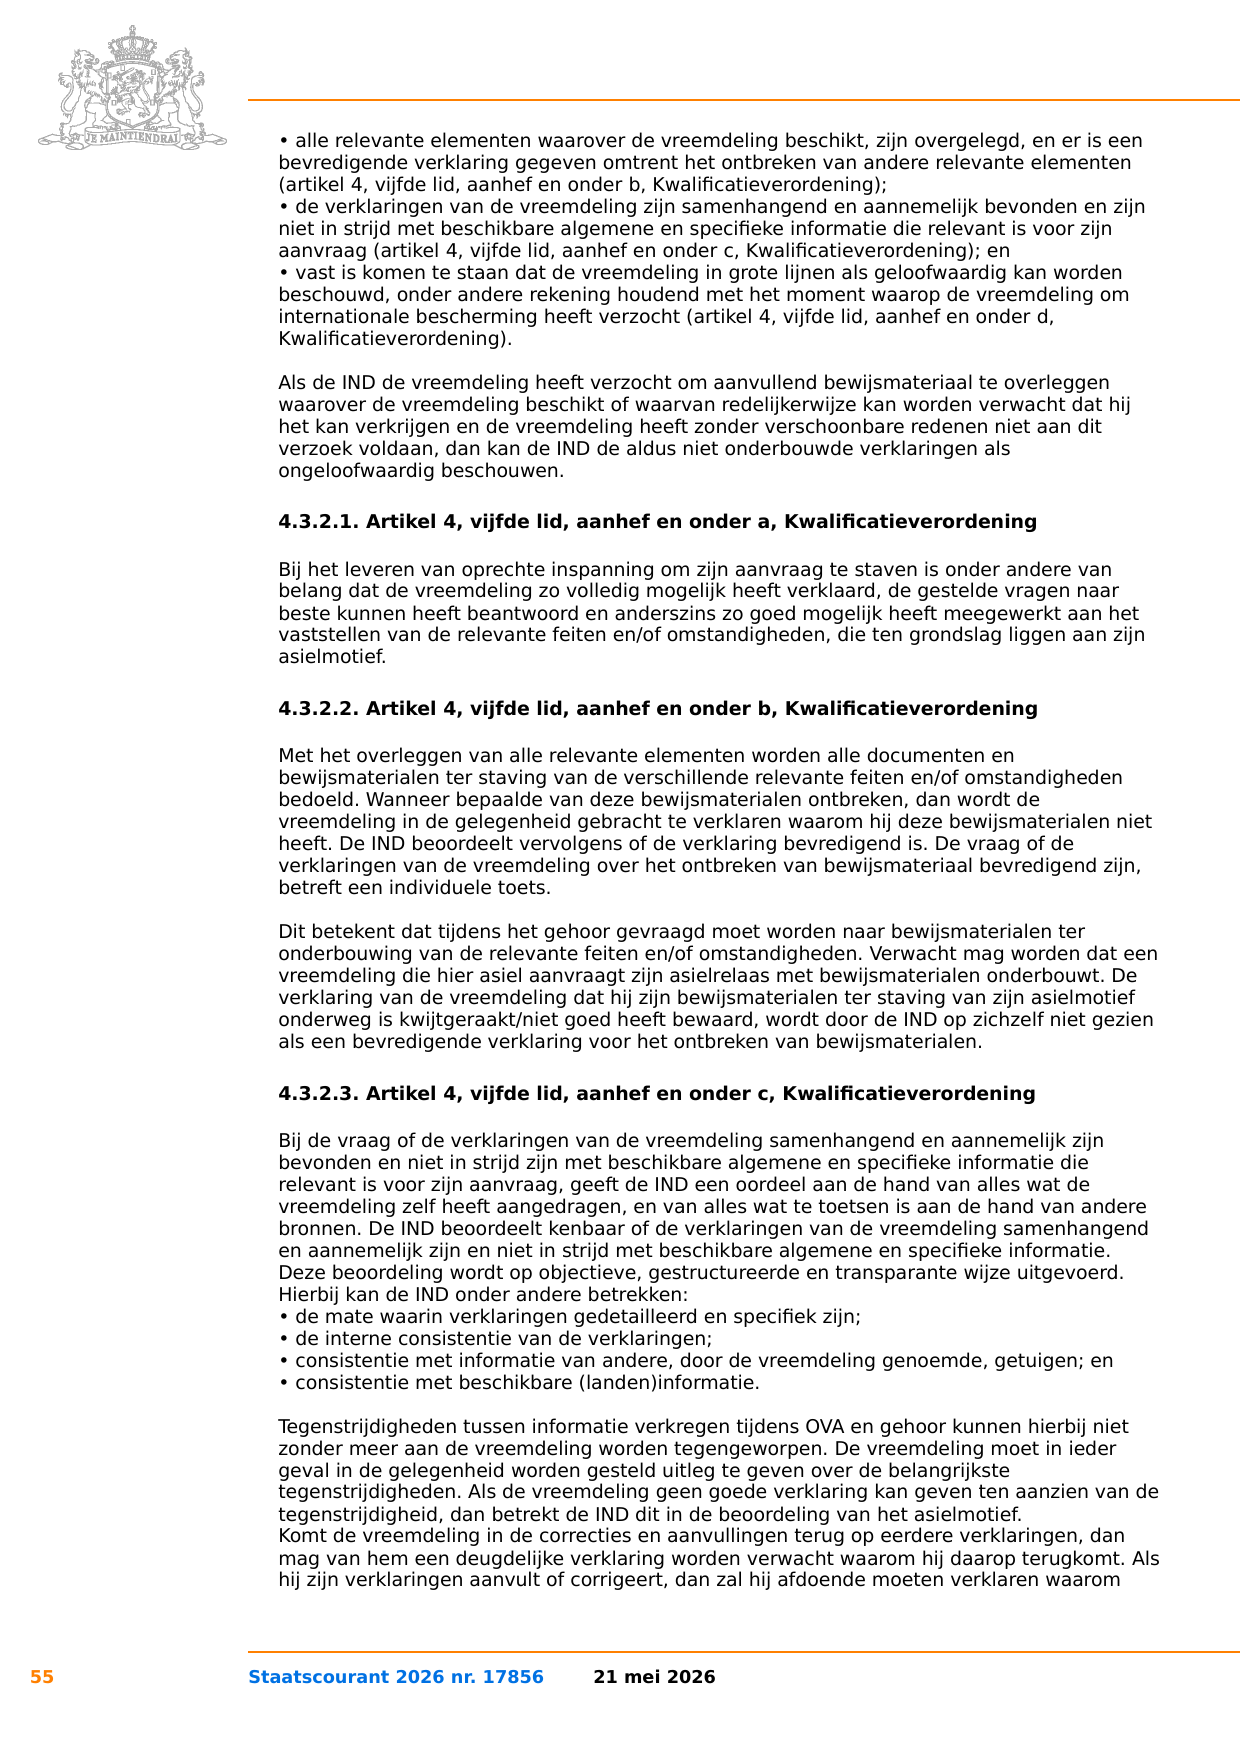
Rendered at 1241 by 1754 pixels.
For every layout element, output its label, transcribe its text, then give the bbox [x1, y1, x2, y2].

subtitle 4.3.2.3. Artikel 4, vijfde lid, aanhef en onder c, Kwalificatieverordening [278, 1083, 1163, 1105]
text • de mate waarin verklaringen gedetailleerd en specifiek zijn; [278, 1306, 1163, 1328]
subtitle 4.3.2.2. Artikel 4, vijfde lid, aanhef en onder b, Kwalificatieverordening [278, 698, 1163, 720]
picture [38, 25, 227, 150]
text • alle relevante elementen waarover de vreemdeling beschikt, zijn overgelegd, en er is een bevredigende verklaring gegeven omtrent het ontbreken van andere relevante elementen (artikel 4, vijfde lid, aanhef en onder b, Kwalificatieverordening); [278, 130, 1163, 196]
text • de interne consistentie van de verklaringen; [278, 1328, 1163, 1350]
text Tegenstrijdigheden tussen informatie verkregen tijdens OVA en gehoor kunnen hierbij niet zonder meer aan de vreemdeling worden tegengeworpen. De vreemdeling moet in ieder geval in de gelegenheid worden gesteld uitleg te geven over de belangrijkste tegenstrijdigheden. Als de vreemdeling geen goede verklaring kan geven ten aanzien van de tegenstrijdigheid, dan betrekt de IND dit in de beoordeling van het asielmotief. [278, 1416, 1163, 1525]
text Dit betekent dat tijdens het gehoor gevraagd moet worden naar bewijsmaterialen ter onderbouwing van de relevante feiten en/of omstandigheden. Verwacht mag worden dat een vreemdeling die hier asiel aanvraagt zijn asielrelaas met bewijsmaterialen onderbouwt. De verklaring van de vreemdeling dat hij zijn bewijsmaterialen ter staving van zijn asielmotief onderweg is kwijtgeraakt/niet goed heeft bewaard, wordt door de IND op zichzelf niet gezien als een bevredigende verklaring voor het ontbreken van bewijsmaterialen. [278, 921, 1163, 1053]
text Komt de vreemdeling in de correcties en aanvullingen terug op eerdere verklaringen, dan mag van hem een deugdelijke verklaring worden verwacht waarom hij daarop terugkomt. Als hij zijn verklaringen aanvult of corrigeert, dan zal hij afdoende moeten verklaren waarom [278, 1525, 1163, 1591]
subtitle 4.3.2.1. Artikel 4, vijfde lid, aanhef en onder a, Kwalificatieverordening [278, 511, 1163, 533]
text Met het overleggen van alle relevante elementen worden alle documenten en bewijsmaterialen ter staving van de verschillende relevante feiten en/of omstandigheden bedoeld. Wanneer bepaalde van deze bewijsmaterialen ontbreken, dan wordt de vreemdeling in de gelegenheid gebracht te verklaren waarom hij deze bewijsmaterialen niet heeft. De IND beoordeelt vervolgens of de verklaring bevredigend is. De vraag of de verklaringen van de vreemdeling over het ontbreken van bewijsmateriaal bevredigend zijn, betreft een individuele toets. [278, 745, 1163, 899]
text • vast is komen te staan dat de vreemdeling in grote lijnen als geloofwaardig kan worden beschouwd, onder andere rekening houdend met het moment waarop de vreemdeling om internationale bescherming heeft verzocht (artikel 4, vijfde lid, aanhef en onder d, Kwalificatieverordening). [278, 262, 1163, 350]
text • de verklaringen van de vreemdeling zijn samenhangend en aannemelijk bevonden en zijn niet in strijd met beschikbare algemene en specifieke informatie die relevant is voor zijn aanvraag (artikel 4, vijfde lid, aanhef en onder c, Kwalificatieverordening); en [278, 196, 1163, 262]
text Als de IND de vreemdeling heeft verzocht om aanvullend bewijsmateriaal te overleggen waarover de vreemdeling beschikt of waarvan redelijkerwijze kan worden verwacht dat hij het kan verkrijgen en de vreemdeling heeft zonder verschoonbare redenen niet aan dit verzoek voldaan, dan kan de IND de aldus niet onderbouwde verklaringen als ongeloofwaardig beschouwen. [278, 372, 1163, 481]
text • consistentie met informatie van andere, door de vreemdeling genoemde, getuigen; en [278, 1350, 1163, 1372]
text Bij het leveren van oprechte inspanning om zijn aanvraag te staven is onder andere van belang dat de vreemdeling zo volledig mogelijk heeft verklaard, de gestelde vragen naar beste kunnen heeft beantwoord en anderszins zo goed mogelijk heeft meegewerkt aan het vaststellen van de relevante feiten en/of omstandigheden, die ten grondslag liggen aan zijn asielmotief. [278, 558, 1163, 668]
text Bij de vraag of de verklaringen van de vreemdeling samenhangend en aannemelijk zijn bevonden en niet in strijd zijn met beschikbare algemene en specifieke informatie die relevant is voor zijn aanvraag, geeft de IND een oordeel aan de hand van alles wat de vreemdeling zelf heeft aangedragen, en van alles wat te toetsen is aan de hand van andere bronnen. De IND beoordeelt kenbaar of de verklaringen van de vreemdeling samenhangend en aannemelijk zijn en niet in strijd met beschikbare algemene en specifieke informatie. Deze beoordeling wordt op objectieve, gestructureerde en transparante wijze uitgevoerd. Hierbij kan de IND onder andere betrekken: [278, 1130, 1163, 1306]
text • consistentie met beschikbare (landen)informatie. [278, 1372, 1163, 1394]
